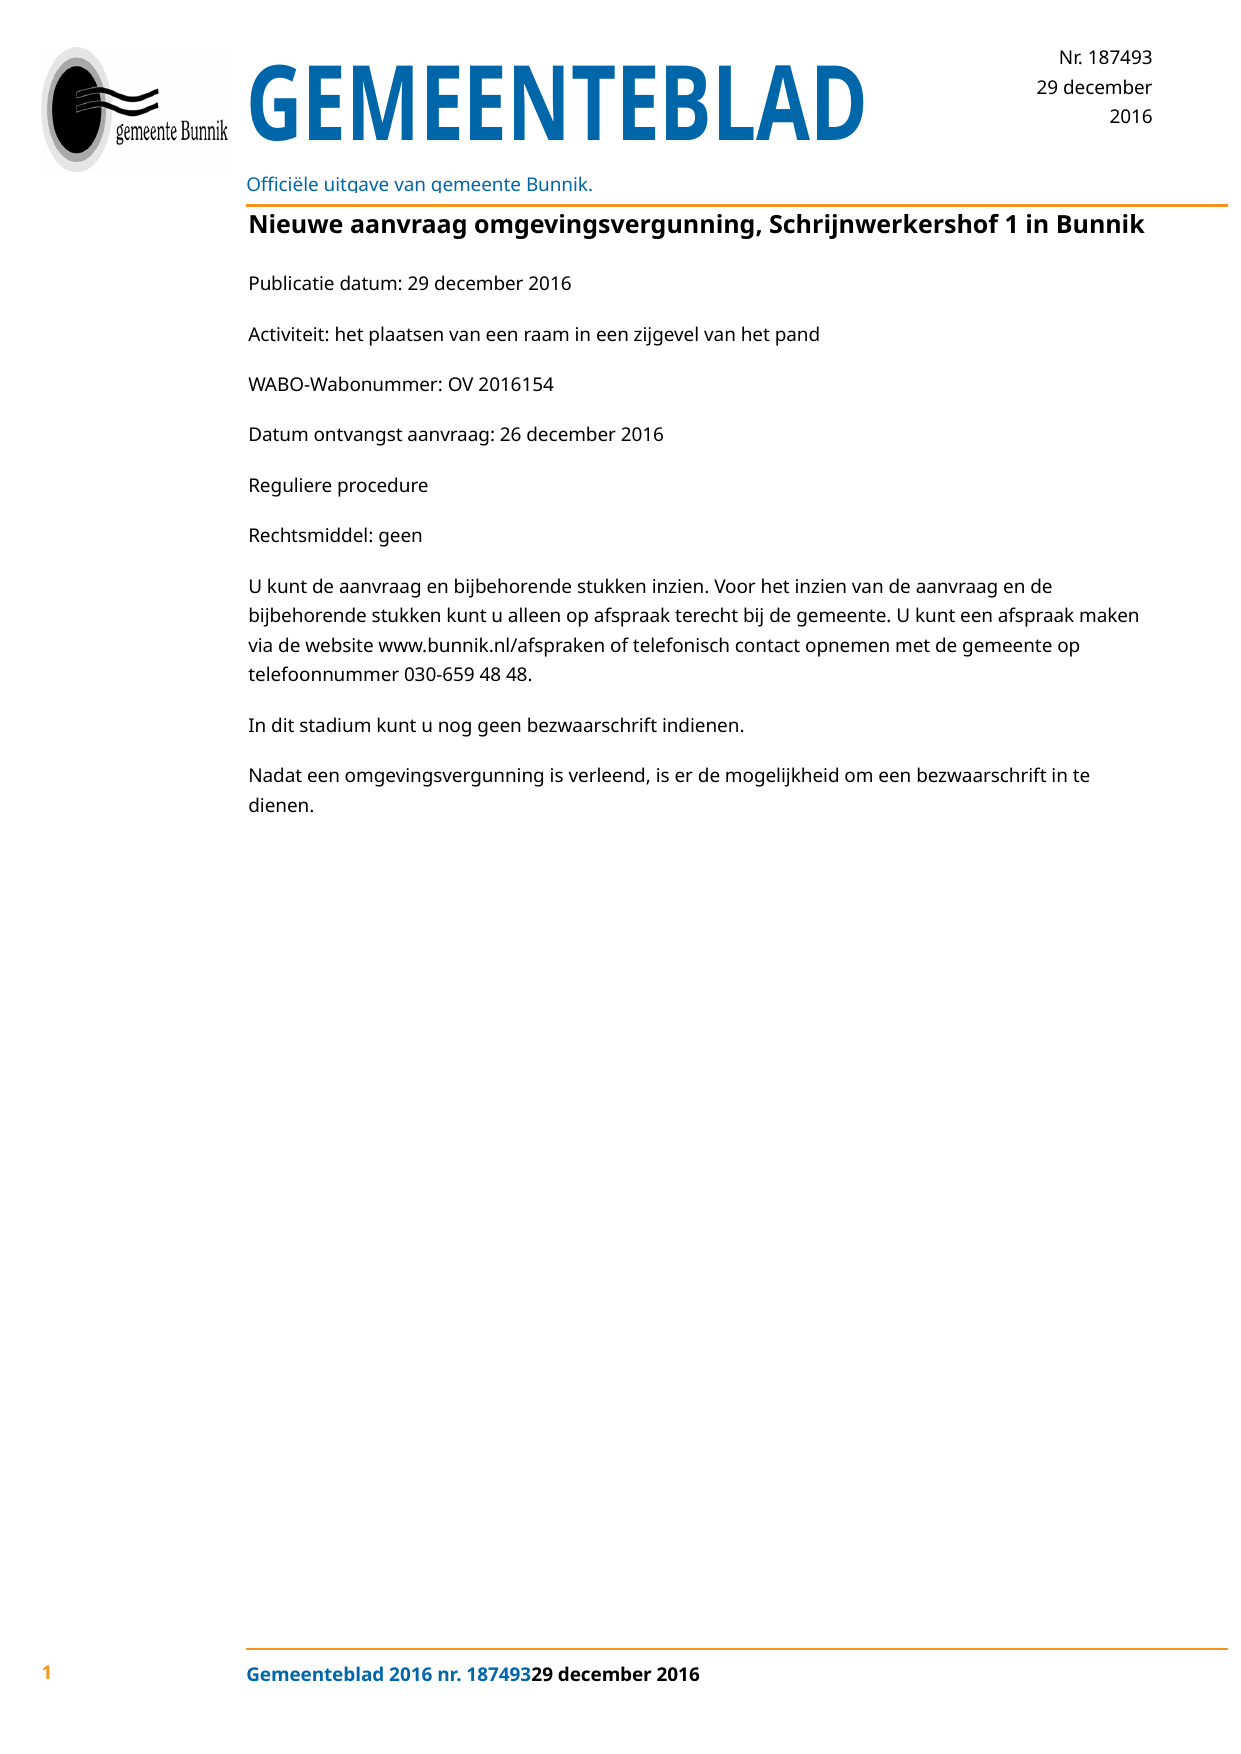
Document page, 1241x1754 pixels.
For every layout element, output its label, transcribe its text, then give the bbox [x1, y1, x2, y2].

text Reguliere procedure [248, 472, 1152, 498]
text Publicatie datum: 29 december 2016 [248, 270, 1152, 296]
text In dit stadium kunt u nog geen bezwaarschrift indienen. [248, 712, 1152, 738]
text Nadat een omgevingsvergunning is verleend, is er de mogelijkheid om een bezwaarschrift in te dienen. [248, 762, 1152, 818]
text U kunt de aanvraag en bijbehorende stukken inzien. Voor het inzien van de aanvraag en de bijbehorende stukken kunt u alleen op afspraak terecht bij de gemeente. U kunt een afspraak maken via de website www.bunnik.nl/afspraken of telefonisch contact opnemen met de gemeente op telefoonnummer 030-659 48 48. [248, 573, 1152, 687]
text Rechtsmiddel: geen [248, 522, 1152, 548]
text Datum ontvangst aanvraag: 26 december 2016 [248, 422, 1152, 447]
text Nieuwe aanvraag omgevingsvergunning, Schrijnwerkershof 1 in Bunnik [248, 207, 1152, 241]
text Activiteit: het plaatsen van een raam in een zijgevel van het pand [248, 321, 1152, 346]
text WABO-Wabonummer: OV 2016154 [248, 371, 1152, 397]
picture [41, 47, 231, 172]
